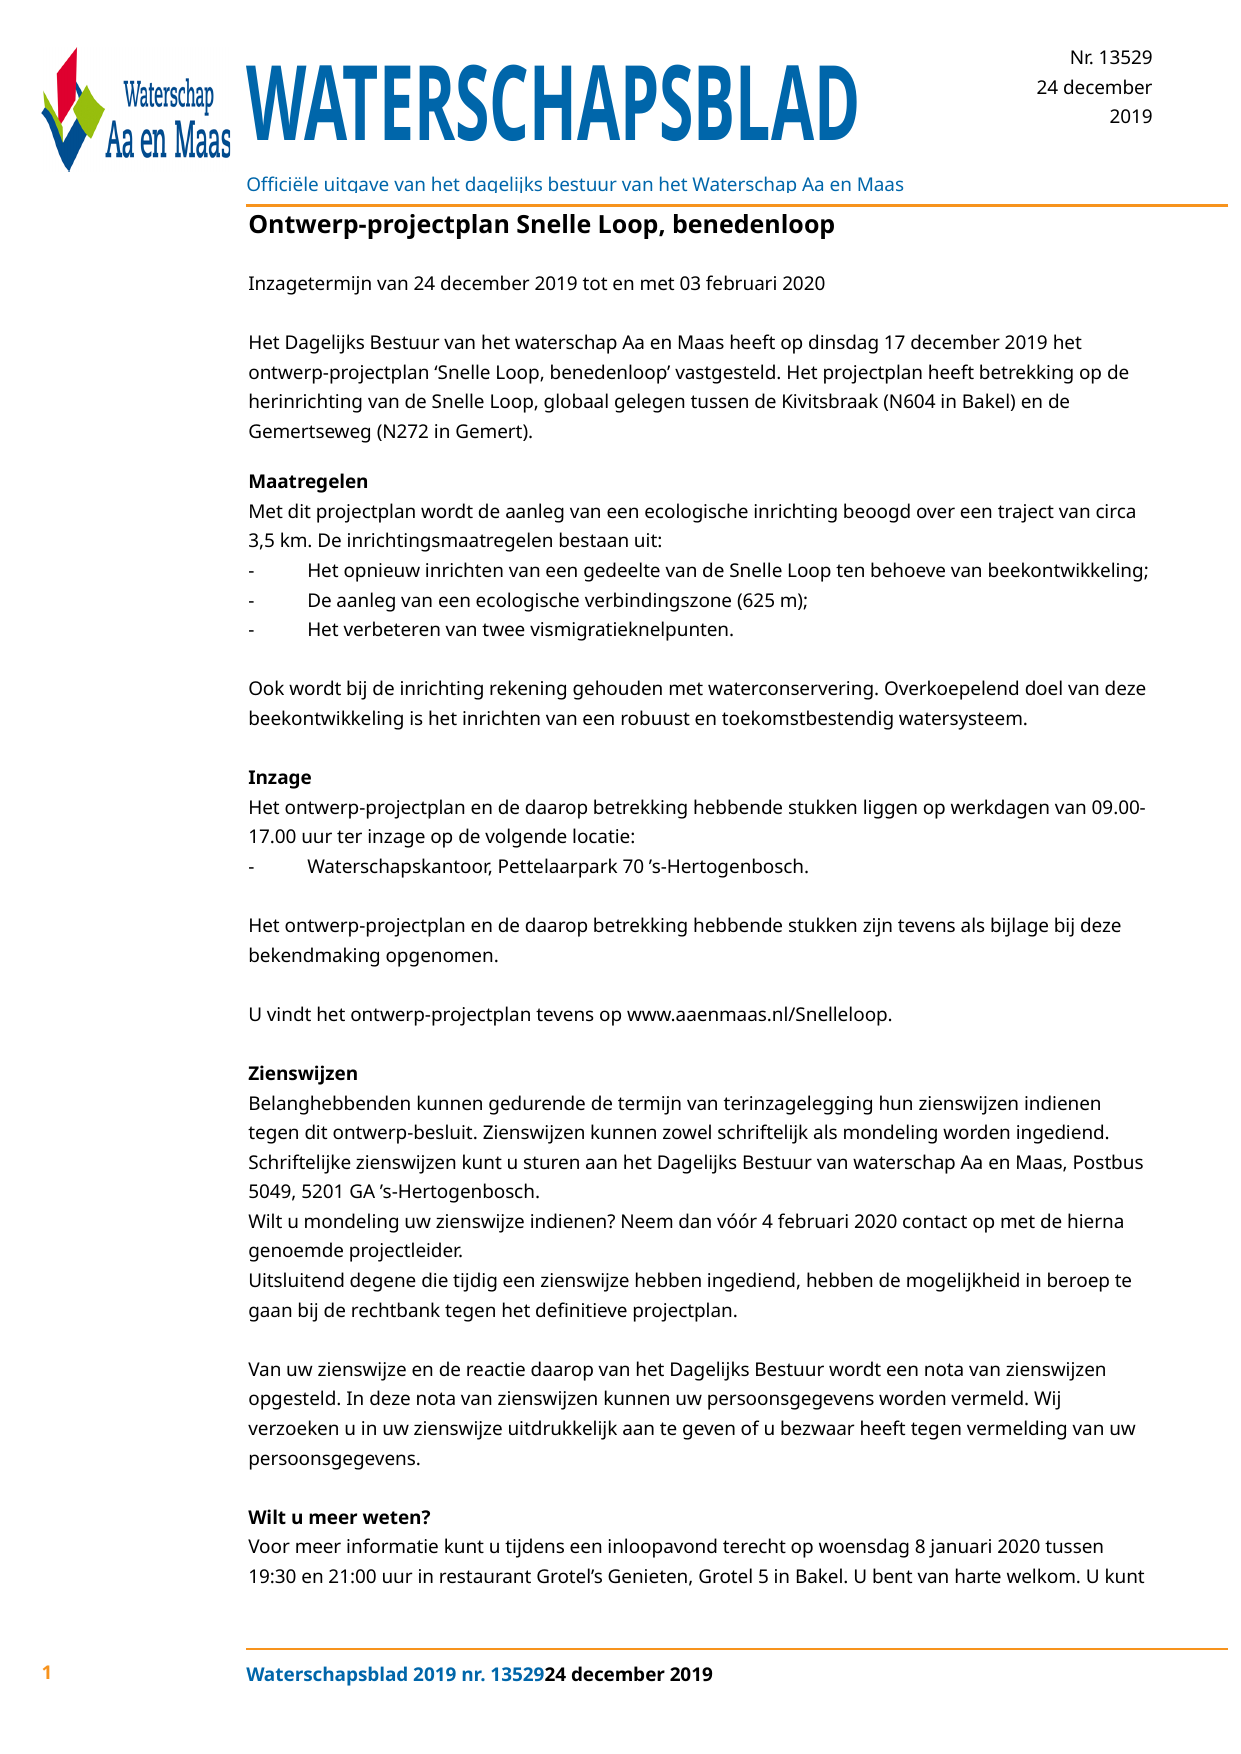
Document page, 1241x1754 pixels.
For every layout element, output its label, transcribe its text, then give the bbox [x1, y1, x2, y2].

list Het opnieuw inrichten van een gedeelte van de Snelle Loop ten behoeve van beekontwikkeling; [248, 557, 1152, 583]
text Het ontwerp-projectplan en de daarop betrekking hebbende stukken liggen op werkdagen van 09.00-17.00 uur ter inzage op de volgende locatie: [248, 794, 1152, 849]
picture [41, 47, 231, 172]
text Zienswijzen [248, 1060, 1152, 1086]
text Ook wordt bij de inrichting rekening gehouden met waterconservering. Overkoepelend doel van deze beekontwikkeling is het inrichten van een robuust en toekomstbestendig watersysteem. [248, 676, 1152, 731]
text Schriftelijke zienswijzen kunt u sturen aan het Dagelijks Bestuur van waterschap Aa en Maas, Postbus 5049, 5201 GA ’s-Hertogenbosch. [248, 1149, 1152, 1204]
text Het Dagelijks Bestuur van het waterschap Aa en Maas heeft op dinsdag 17 december 2019 het ontwerp-projectplan ‘Snelle Loop, benedenloop’ vastgesteld. Het projectplan heeft betrekking op de herinrichting van de Snelle Loop, globaal gelegen tussen de Kivitsbraak (N604 in Bakel) en de Gemertseweg (N272 in Gemert). [248, 329, 1152, 444]
text Uitsluitend degene die tijdig een zienswijze hebben ingediend, hebben de mogelijkheid in beroep te gaan bij de rechtbank tegen het definitieve projectplan. [248, 1267, 1152, 1323]
text Belanghebbenden kunnen gedurende de termijn van terinzagelegging hun zienswijzen indienen tegen dit ontwerp-besluit. Zienswijzen kunnen zowel schriftelijk als mondeling worden ingediend. [248, 1090, 1152, 1145]
list Het verbeteren van twee vismigratieknelpunten. [248, 616, 1152, 642]
text Inzage [248, 764, 1152, 790]
text Inzagetermijn van 24 december 2019 tot en met 03 februari 2020 [248, 270, 1152, 296]
text Wilt u mondeling uw zienswijze indienen? Neem dan vóór 4 februari 2020 contact op met de hierna genoemde projectleider. [248, 1208, 1152, 1263]
text Van uw zienswijze en de reactie daarop van het Dagelijks Bestuur wordt een nota van zienswijzen opgesteld. In deze nota van zienswijzen kunnen uw persoonsgegevens worden vermeld. Wij verzoeken u in uw zienswijze uitdrukkelijk aan te geven of u bezwaar heeft tegen vermelding van uw persoonsgegevens. [248, 1356, 1152, 1471]
text Voor meer informatie kunt u tijdens een inloopavond terecht op woensdag 8 januari 2020 tussen 19:30 en 21:00 uur in restaurant Grotel’s Genieten, Grotel 5 in Bakel. U bent van harte welkom. U kunt [248, 1533, 1152, 1589]
text Het ontwerp-projectplan en de daarop betrekking hebbende stukken zijn tevens als bijlage bij deze bekendmaking opgenomen. [248, 912, 1152, 968]
text Met dit projectplan wordt de aanleg van een ecologische inrichting beoogd over een traject van circa 3,5 km. De inrichtingsmaatregelen bestaan uit: [248, 498, 1152, 553]
list De aanleg van een ecologische verbindingszone (625 m); [248, 587, 1152, 613]
text Wilt u meer weten? [248, 1504, 1152, 1530]
list Waterschapskantoor, Pettelaarpark 70 ’s-Hertogenbosch. [248, 853, 1152, 879]
text Ontwerp-projectplan Snelle Loop, benedenloop [248, 207, 1152, 241]
text Maatregelen [248, 468, 1152, 494]
text U vindt het ontwerp-projectplan tevens op www.aaenmaas.nl/Snelleloop. [248, 1001, 1152, 1027]
